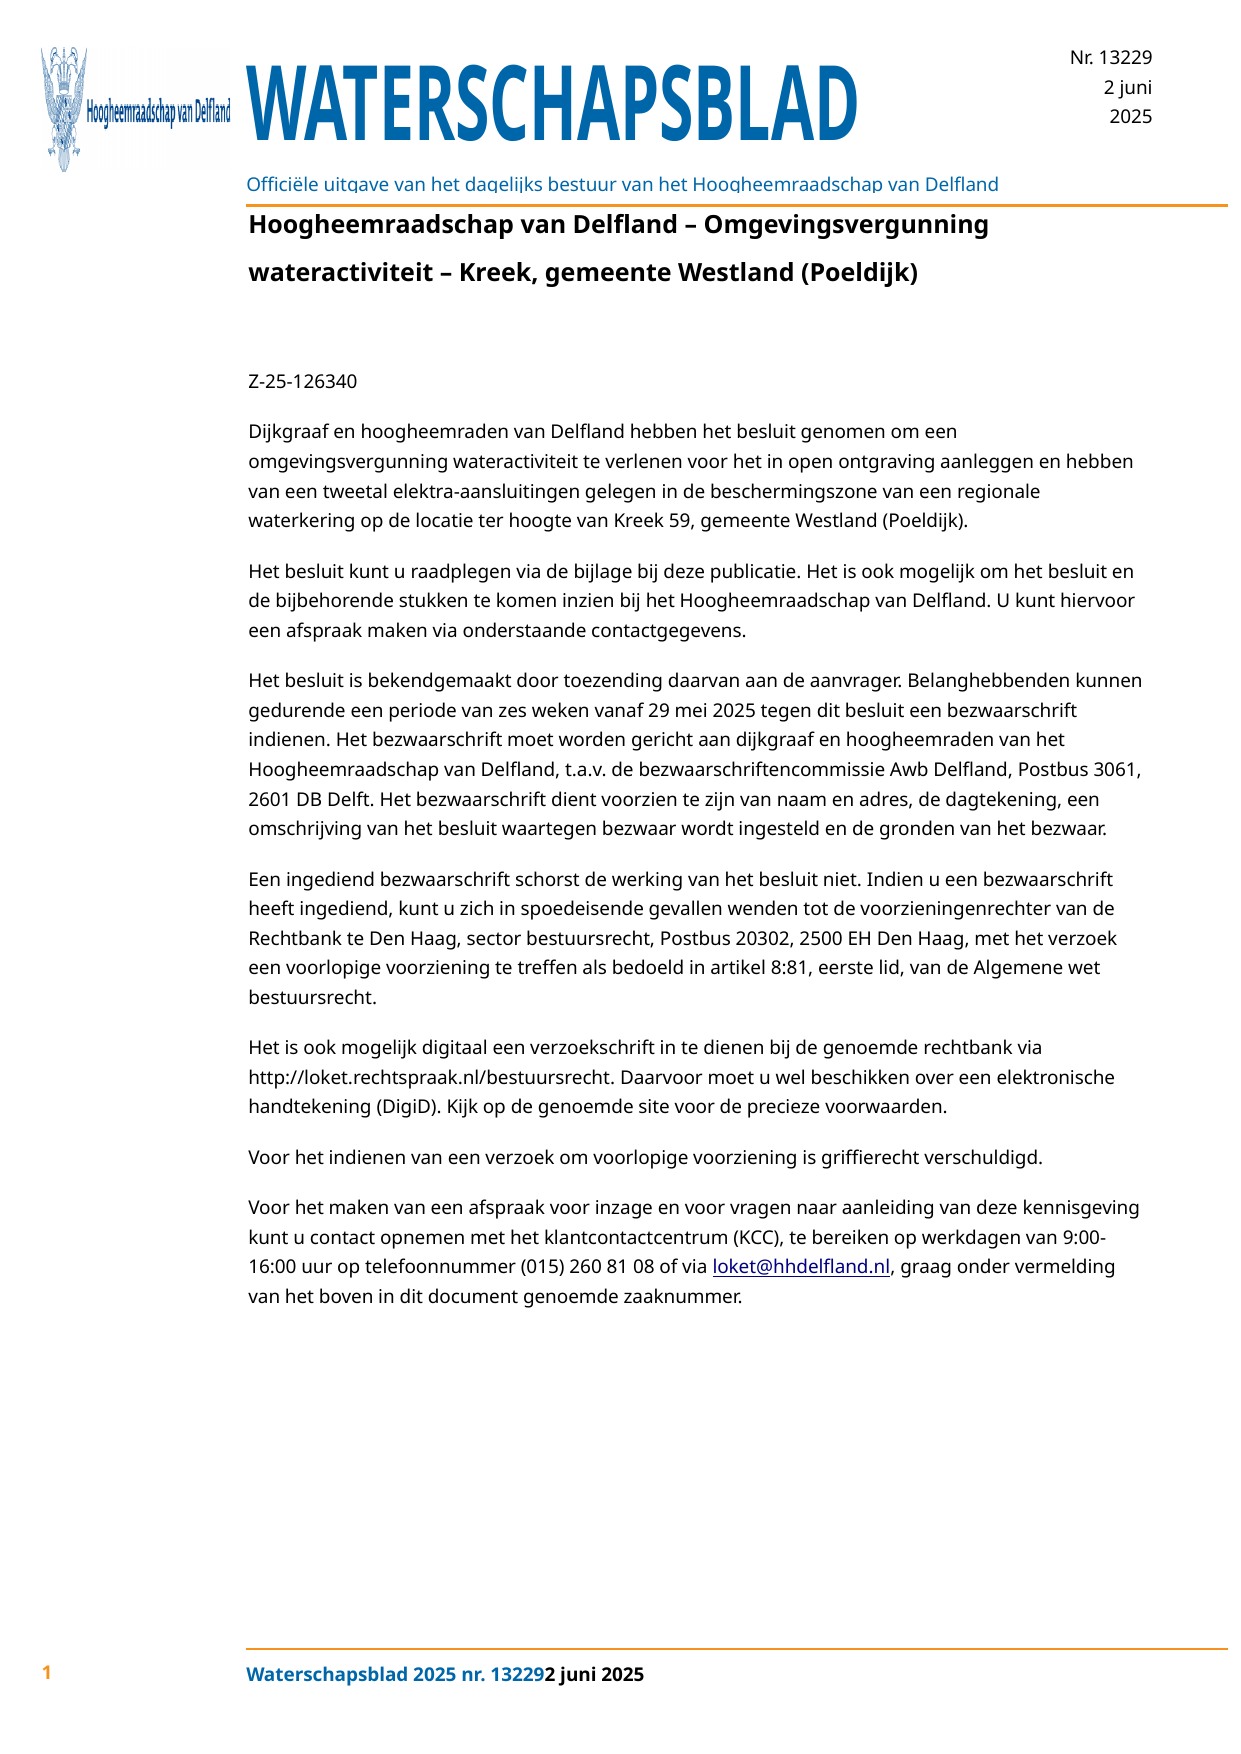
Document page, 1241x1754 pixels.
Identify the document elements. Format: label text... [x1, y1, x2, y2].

text Dijkgraaf en hoogheemraden van Delfland hebben het besluit genomen om een omgevingsvergunning wateractiviteit te verlenen voor het in open ontgraving aanleggen en hebben van een tweetal elektra-aansluitingen gelegen in de beschermingszone van een regionale waterkering op de locatie ter hoogte van Kreek 59, gemeente Westland (Poeldijk). [248, 419, 1152, 533]
text Hoogheemraadschap van Delfland – Omgevingsvergunning wateractiviteit – Kreek, gemeente Westland (Poeldijk) [248, 207, 1152, 288]
text Het besluit is bekendgemaakt door toezending daarvan aan de aanvrager. Belanghebbenden kunnen gedurende een periode van zes weken vanaf 29 mei 2025 tegen dit besluit een bezwaarschrift indienen. Het bezwaarschrift moet worden gericht aan dijkgraaf en hoogheemraden van het Hoogheemraadschap van Delfland, t.a.v. de bezwaarschriftencommissie Awb Delfland, Postbus 3061, 2601 DB Delft. Het bezwaarschrift dient voorzien te zijn van naam en adres, de dagtekening, een omschrijving van het besluit waartegen bezwaar wordt ingesteld en de gronden van het bezwaar. [248, 667, 1152, 841]
text Voor het maken van een afspraak voor inzage en voor vragen naar aanleiding van deze kennisgeving kunt u contact opnemen met het klantcontactcentrum (KCC), te bereiken op werkdagen van 9:00-16:00 uur op telefoonnummer (015) 260 81 08 of via loket@hhdelfland.nl, graag onder vermelding van het boven in dit document genoemde zaaknummer. [248, 1194, 1152, 1309]
text Het besluit kunt u raadplegen via de bijlage bij deze publicatie. Het is ook mogelijk om het besluit en de bijbehorende stukken te komen inzien bij het Hoogheemraadschap van Delfland. U kunt hiervoor een afspraak maken via onderstaande contactgegevens. [248, 558, 1152, 643]
text Z-25-126340 [248, 368, 1152, 394]
text Het is ook mogelijk digitaal een verzoekschrift in te dienen bij de genoemde rechtbank via http://loket.rechtspraak.nl/bestuursrecht. Daarvoor moet u wel beschikken over een elektronische handtekening (DigiD). Kijk op de genoemde site voor de precieze voorwaarden. [248, 1034, 1152, 1119]
text Voor het indienen van een verzoek om voorlopige voorziening is griffierecht verschuldigd. [248, 1144, 1152, 1170]
picture [41, 47, 231, 172]
text Een ingediend bezwaarschrift schorst de werking van het besluit niet. Indien u een bezwaarschrift heeft ingediend, kunt u zich in spoedeisende gevallen wenden tot de voorzieningenrechter van de Rechtbank te Den Haag, sector bestuursrecht, Postbus 20302, 2500 EH Den Haag, met het verzoek een voorlopige voorziening te treffen als bedoeld in artikel 8:81, eerste lid, van de Algemene wet bestuursrecht. [248, 866, 1152, 1010]
